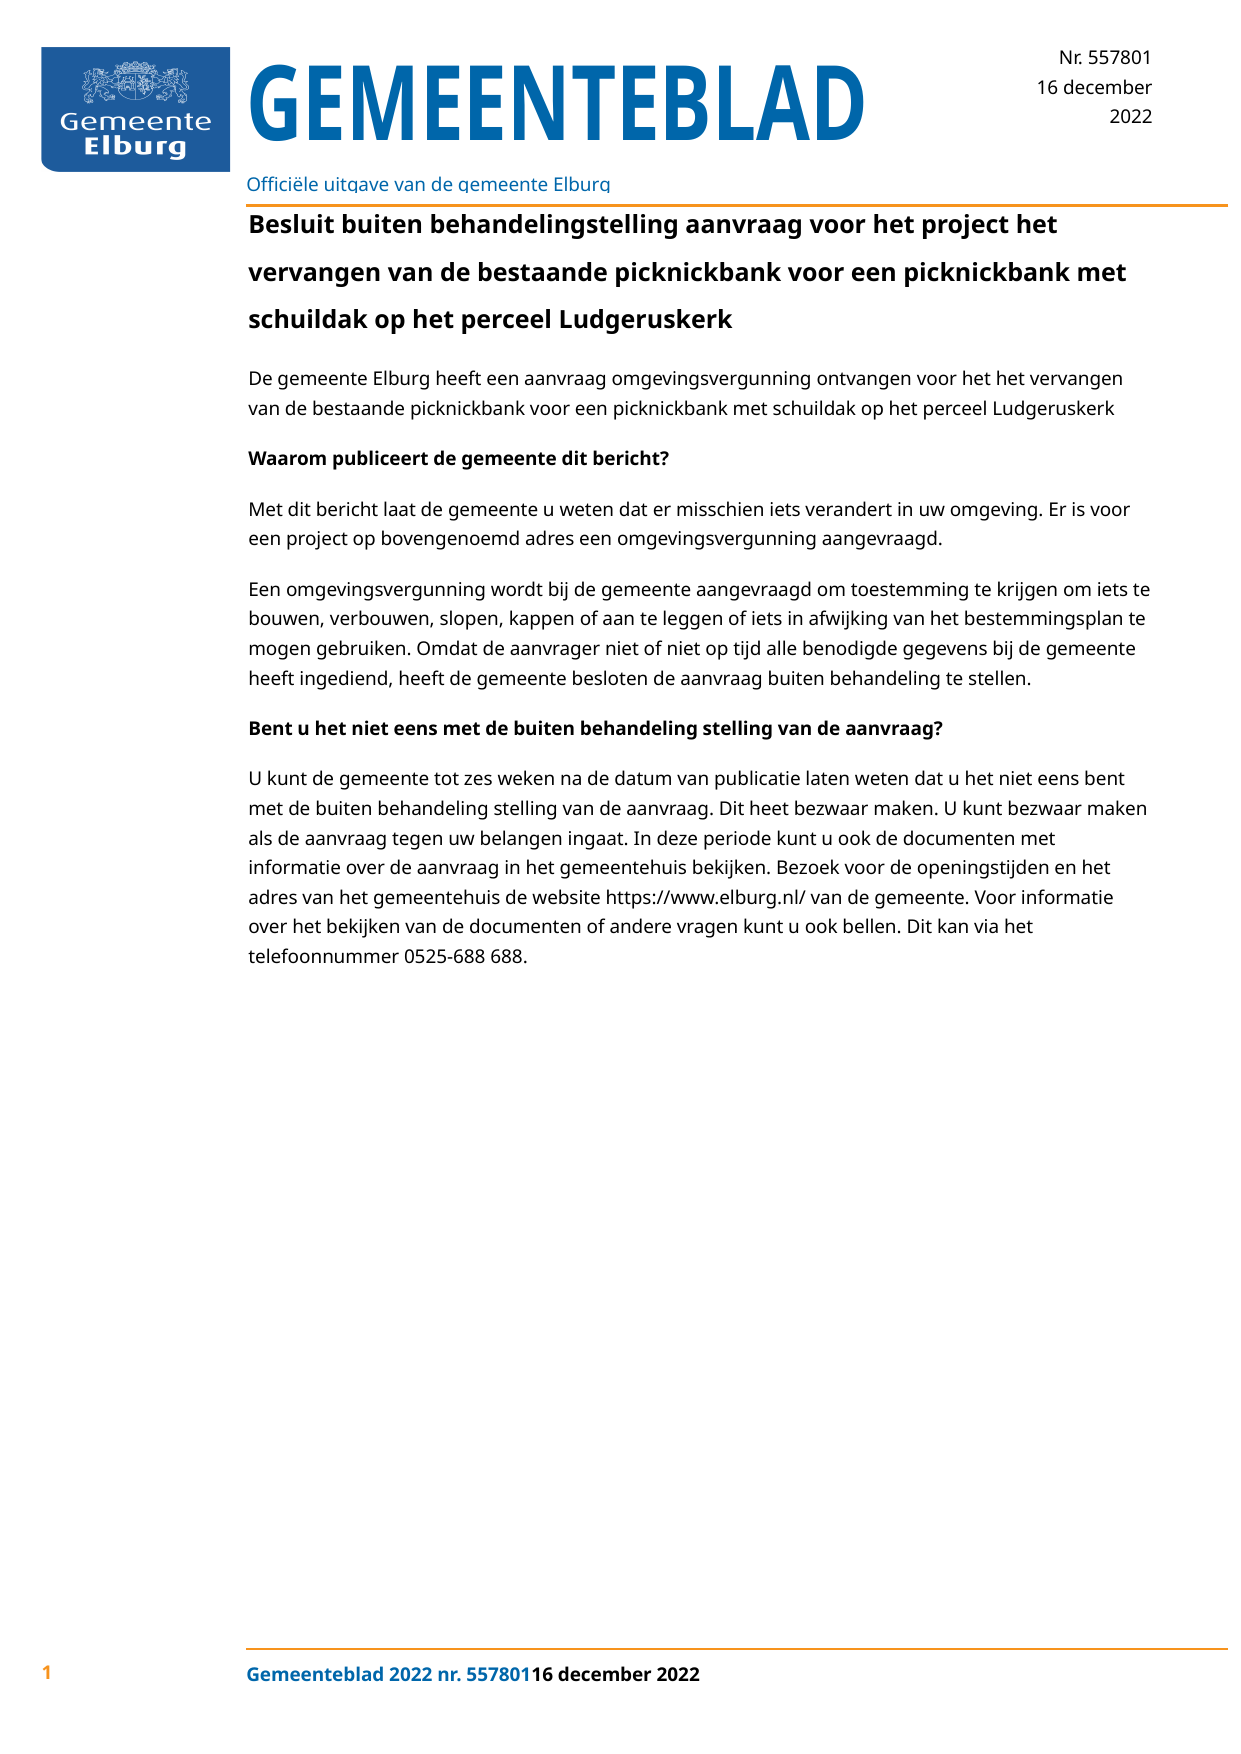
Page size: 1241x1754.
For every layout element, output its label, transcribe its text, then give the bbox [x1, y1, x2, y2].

text Een omgevingsvergunning wordt bij de gemeente aangevraagd om toestemming te krijgen om iets te bouwen, verbouwen, slopen, kappen of aan te leggen of iets in afwijking van het bestemmingsplan te mogen gebruiken. Omdat de aanvrager niet of niet op tijd alle benodigde gegevens bij de gemeente heeft ingediend, heeft de gemeente besloten de aanvraag buiten behandeling te stellen. [248, 576, 1152, 690]
text Waarom publiceert de gemeente dit bericht? [248, 446, 1152, 471]
text De gemeente Elburg heeft een aanvraag omgevingsvergunning ontvangen voor het het vervangen van de bestaande picknickbank voor een picknickbank met schuildak op het perceel Ludgeruskerk [248, 366, 1152, 421]
picture [41, 47, 231, 172]
text Besluit buiten behandelingstelling aanvraag voor het project het vervangen van de bestaande picknickbank voor een picknickbank met schuildak op het perceel Ludgeruskerk [248, 207, 1152, 336]
text U kunt de gemeente tot zes weken na de datum van publicatie laten weten dat u het niet eens bent met de buiten behandeling stelling van de aanvraag. Dit heet bezwaar maken. U kunt bezwaar maken als de aanvraag tegen uw belangen ingaat. In deze periode kunt u ook de documenten met informatie over de aanvraag in het gemeentehuis bekijken. Bezoek voor de openingstijden en het adres van het gemeentehuis de website https://www.elburg.nl/ van de gemeente. Voor informatie over het bekijken van de documenten of andere vragen kunt u ook bellen. Dit kan via het telefoonnummer 0525-688 688. [248, 766, 1152, 969]
text Bent u het niet eens met de buiten behandeling stelling van de aanvraag? [248, 715, 1152, 741]
text Met dit bericht laat de gemeente u weten dat er misschien iets verandert in uw omgeving. Er is voor een project op bovengenoemd adres een omgevingsvergunning aangevraagd. [248, 496, 1152, 551]
